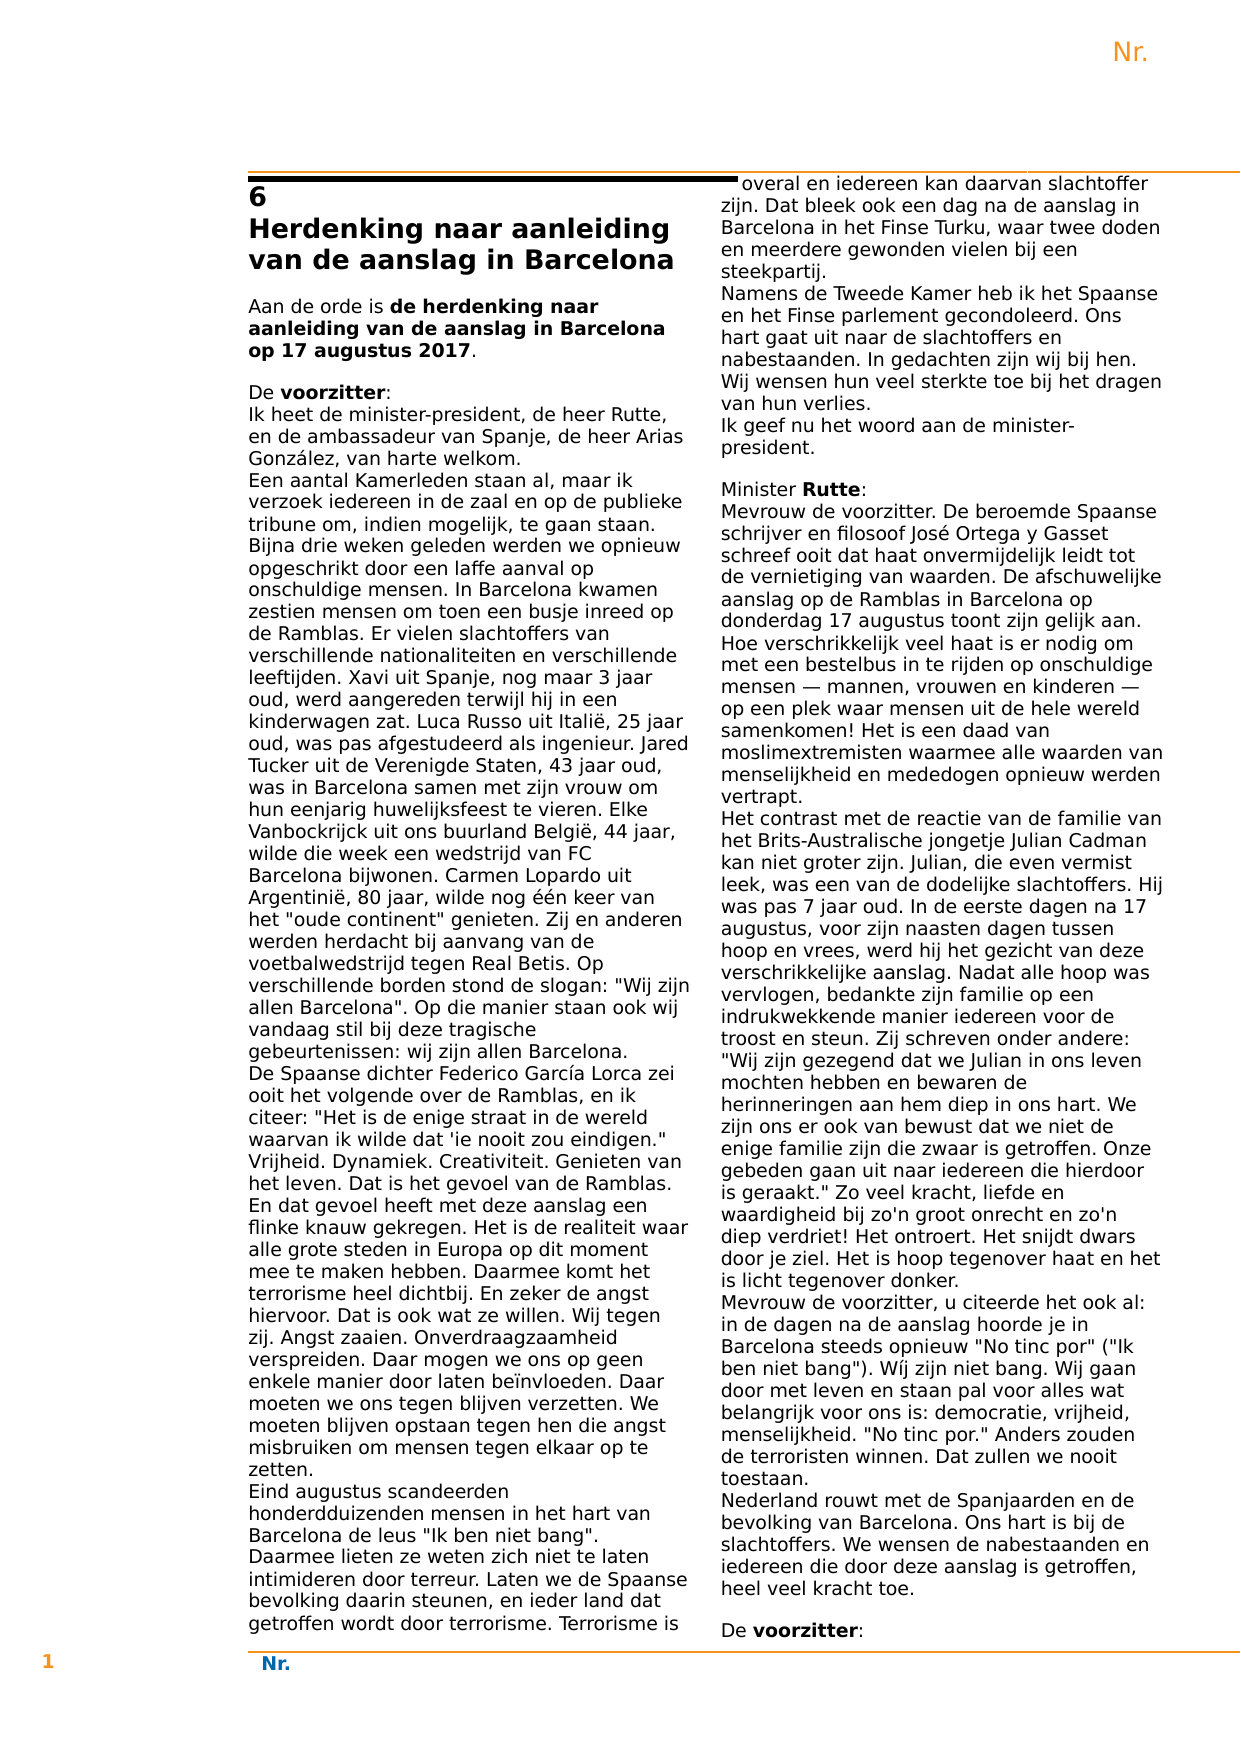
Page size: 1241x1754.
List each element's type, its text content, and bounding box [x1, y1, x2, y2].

text De voorzitter: [248, 382, 691, 403]
text Eind augustus scandeerden honderdduizenden mensen in het hart van Barcelona de leus "Ik ben niet bang". Daarmee lieten ze weten zich niet te laten intimideren door terreur. Laten we de Spaanse bevolking daarin steunen, en ieder land dat getroffen wordt door terrorisme. Terrorisme is [248, 1481, 691, 1634]
title 6 Herdenking naar aanleiding van de aanslag in Barcelona [248, 182, 691, 276]
text Nederland rouwt met de Spanjaarden en de bevolking van Barcelona. Ons hart is bij de slachtoffers. We wensen de nabestaanden en iedereen die door deze aanslag is getroffen, heel veel kracht toe. [721, 1489, 1163, 1599]
text overal en iedereen kan daarvan slachtoffer zijn. Dat bleek ook een dag na de aanslag in Barcelona in het Finse Turku, waar twee doden en meerdere gewonden vielen bij een steekpartij. [721, 173, 1163, 283]
text Een aantal Kamerleden staan al, maar ik verzoek iedereen in de zaal en op de publieke tribune om, indien mogelijk, te gaan staan. [248, 469, 691, 535]
text De voorzitter: [721, 1619, 1163, 1641]
text Mevrouw de voorzitter, u citeerde het ook al: in de dagen na de aanslag hoorde je in Barcelona steeds opnieuw "No tinc por" ("Ik ben niet bang"). Wíj zijn niet bang. Wij gaan door met leven en staan pal voor alles wat belangrijk voor ons is: democratie, vrijheid, menselijkheid. "No tinc por." Anders zouden de terroristen winnen. Dat zullen we nooit toestaan. [721, 1292, 1163, 1489]
text Het contrast met de reactie van de familie van het Brits-Australische jongetje Julian Cadman kan niet groter zijn. Julian, die even vermist leek, was een van de dodelijke slachtoffers. Hij was pas 7 jaar oud. In de eerste dagen na 17 augustus, voor zijn naasten dagen tussen hoop en vrees, werd hij het gezicht van deze verschrikkelijke aanslag. Nadat alle hoop was vervlogen, bedankte zijn familie op een indrukwekkende manier iedereen voor de troost en steun. Zij schreven onder andere: "Wij zijn gezegend dat we Julian in ons leven mochten hebben en bewaren de herinneringen aan hem diep in ons hart. We zijn ons er ook van bewust dat we niet de enige familie zijn die zwaar is getroffen. Onze gebeden gaan uit naar iedereen die hierdoor is geraakt." Zo veel kracht, liefde en waardigheid bij zo'n groot onrecht en zo'n diep verdriet! Het ontroert. Het snijdt dwars door je ziel. Het is hoop tegenover haat en het is licht tegenover donker. [721, 808, 1163, 1292]
text Mevrouw de voorzitter. De beroemde Spaanse schrijver en filosoof José Ortega y Gasset schreef ooit dat haat onvermijdelijk leidt tot de vernietiging van waarden. De afschuwelijke aanslag op de Ramblas in Barcelona op donderdag 17 augustus toont zijn gelijk aan. Hoe verschrikkelijk veel haat is er nodig om met een bestelbus in te rijden op onschuldige mensen — mannen, vrouwen en kinderen — op een plek waar mensen uit de hele wereld samenkomen! Het is een daad van moslimextremisten waarmee alle waarden van menselijkheid en mededogen opnieuw werden vertrapt. [721, 501, 1163, 808]
text Ik geef nu het woord aan de minister-president. [721, 414, 1163, 458]
text Aan de orde is de herdenking naar aanleiding van de aanslag in Barcelona op 17 augustus 2017. [248, 296, 691, 362]
text Bijna drie weken geleden werden we opnieuw opgeschrikt door een laffe aanval op onschuldige mensen. In Barcelona kwamen zestien mensen om toen een busje inreed op de Ramblas. Er vielen slachtoffers van verschillende nationaliteiten en verschillende leeftijden. Xavi uit Spanje, nog maar 3 jaar oud, werd aangereden terwijl hij in een kinderwagen zat. Luca Russo uit Italië, 25 jaar oud, was pas afgestudeerd als ingenieur. Jared Tucker uit de Verenigde Staten, 43 jaar oud, was in Barcelona samen met zijn vrouw om hun eenjarig huwelijksfeest te vieren. Elke Vanbockrijck uit ons buurland België, 44 jaar, wilde die week een wedstrijd van FC Barcelona bijwonen. Carmen Lopardo uit Argentinië, 80 jaar, wilde nog één keer van het "oude continent" genieten. Zij en anderen werden herdacht bij aanvang van de voetbalwedstrijd tegen Real Betis. Op verschillende borden stond de slogan: "Wij zijn allen Barcelona". Op die manier staan ook wij vandaag stil bij deze tragische gebeurtenissen: wij zijn allen Barcelona. [248, 535, 691, 1063]
text De Spaanse dichter Federico García Lorca zei ooit het volgende over de Ramblas, en ik citeer: "Het is de enige straat in de wereld waarvan ik wilde dat 'ie nooit zou eindigen." Vrijheid. Dynamiek. Creativiteit. Genieten van het leven. Dat is het gevoel van de Ramblas. En dat gevoel heeft met deze aanslag een flinke knauw gekregen. Het is de realiteit waar alle grote steden in Europa op dit moment mee te maken hebben. Daarmee komt het terrorisme heel dichtbij. En zeker de angst hiervoor. Dat is ook wat ze willen. Wij tegen zij. Angst zaaien. Onverdraagzaamheid verspreiden. Daar mogen we ons op geen enkele manier door laten beïnvloeden. Daar moeten we ons tegen blijven verzetten. We moeten blijven opstaan tegen hen die angst misbruiken om mensen tegen elkaar op te zetten. [248, 1063, 691, 1481]
text Ik heet de minister-president, de heer Rutte, en de ambassadeur van Spanje, de heer Arias González, van harte welkom. [248, 403, 691, 469]
text Minister Rutte: [721, 478, 1163, 501]
text Namens de Tweede Kamer heb ik het Spaanse en het Finse parlement gecondoleerd. Ons hart gaat uit naar de slachtoffers en nabestaanden. In gedachten zijn wij bij hen. Wij wensen hun veel sterkte toe bij het dragen van hun verlies. [721, 283, 1163, 414]
